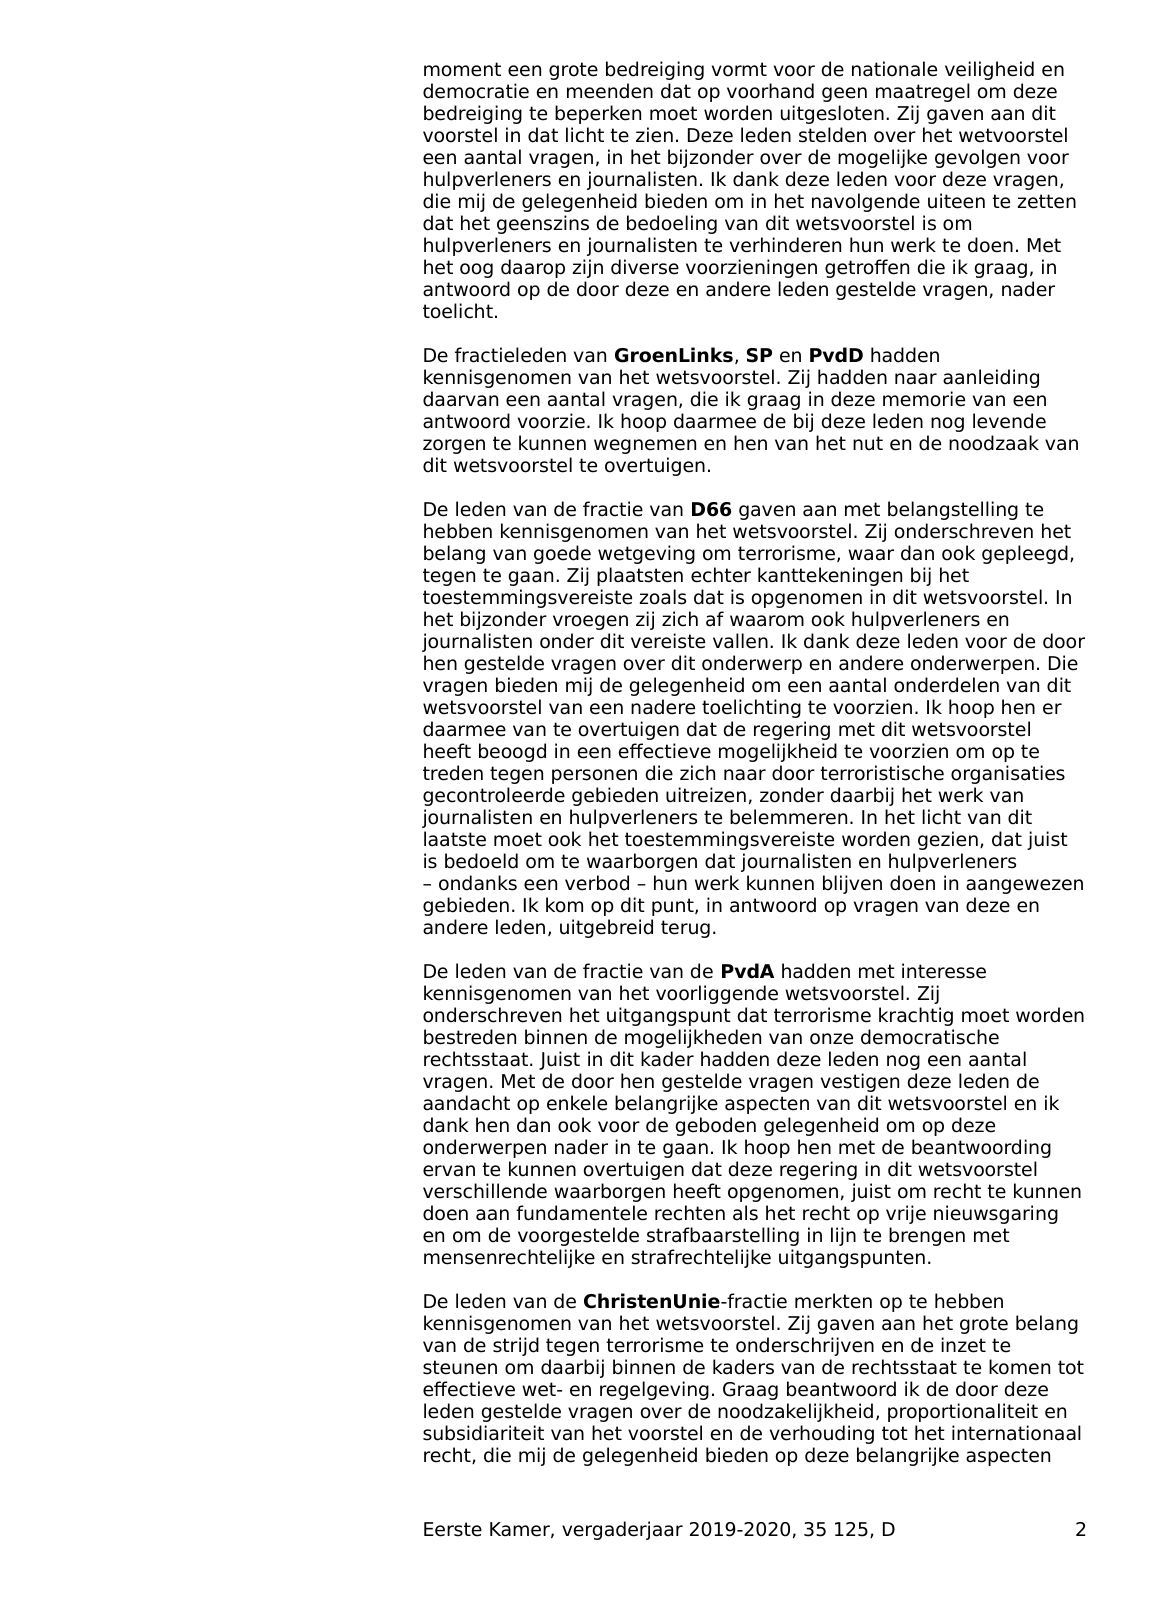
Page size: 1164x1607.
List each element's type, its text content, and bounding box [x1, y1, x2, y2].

text De leden van de ChristenUnie-fractie merkten op te hebben kennisgenomen van het wetsvoorstel. Zij gaven aan het grote belang van de strijd tegen terrorisme te onderschrijven en de inzet te steunen om daarbij binnen de kaders van de rechtsstaat te komen tot effectieve wet- en regelgeving. Graag beantwoord ik de door deze leden gestelde vragen over de noodzakelijkheid, proportionaliteit en subsidiariteit van het voorstel en de verhouding tot het internationaal recht, die mij de gelegenheid bieden op deze belangrijke aspecten [422, 1291, 1087, 1467]
text De leden van de fractie van D66 gaven aan met belangstelling te hebben kennisgenomen van het wetsvoorstel. Zij onderschreven het belang van goede wetgeving om terrorisme, waar dan ook gepleegd, tegen te gaan. Zij plaatsten echter kanttekeningen bij het toestemmingsvereiste zoals dat is opgenomen in dit wetsvoorstel. In het bijzonder vroegen zij zich af waarom ook hulpverleners en journalisten onder dit vereiste vallen. Ik dank deze leden voor de door hen gestelde vragen over dit onderwerp en andere onderwerpen. Die vragen bieden mij de gelegenheid om een aantal onderdelen van dit wetsvoorstel van een nadere toelichting te voorzien. Ik hoop hen er daarmee van te overtuigen dat de regering met dit wetsvoorstel heeft beoogd in een effectieve mogelijkheid te voorzien om op te treden tegen personen die zich naar door terroristische organisaties gecontroleerde gebieden uitreizen, zonder daarbij het werk van journalisten en hulpverleners te belemmeren. In het licht van dit laatste moet ook het toestemmingsvereiste worden gezien, dat juist is bedoeld om te waarborgen dat journalisten en hulpverleners – ondanks een verbod – hun werk kunnen blijven doen in aangewezen gebieden. Ik kom op dit punt, in antwoord op vragen van deze en andere leden, uitgebreid terug. [422, 499, 1087, 939]
text De fractieleden van GroenLinks, SP en PvdD hadden kennisgenomen van het wetsvoorstel. Zij hadden naar aanleiding daarvan een aantal vragen, die ik graag in deze memorie van een antwoord voorzie. Ik hoop daarmee de bij deze leden nog levende zorgen te kunnen wegnemen en hen van het nut en de noodzaak van dit wetsvoorstel te overtuigen. [422, 345, 1087, 477]
text De leden van de fractie van de PvdA hadden met interesse kennisgenomen van het voorliggende wetsvoorstel. Zij onderschreven het uitgangspunt dat terrorisme krachtig moet worden bestreden binnen de mogelijkheden van onze democratische rechtsstaat. Juist in dit kader hadden deze leden nog een aantal vragen. Met de door hen gestelde vragen vestigen deze leden de aandacht op enkele belangrijke aspecten van dit wetsvoorstel en ik dank hen dan ook voor de geboden gelegenheid om op deze onderwerpen nader in te gaan. Ik hoop hen met de beantwoording ervan te kunnen overtuigen dat deze regering in dit wetsvoorstel verschillende waarborgen heeft opgenomen, juist om recht te kunnen doen aan fundamentele rechten als het recht op vrije nieuwsgaring en om de voorgestelde strafbaarstelling in lijn te brengen met mensenrechtelijke en strafrechtelijke uitgangspunten. [422, 961, 1087, 1268]
text moment een grote bedreiging vormt voor de nationale veiligheid en democratie en meenden dat op voorhand geen maatregel om deze bedreiging te beperken moet worden uitgesloten. Zij gaven aan dit voorstel in dat licht te zien. Deze leden stelden over het wetvoorstel een aantal vragen, in het bijzonder over de mogelijke gevolgen voor hulpverleners en journalisten. Ik dank deze leden voor deze vragen, die mij de gelegenheid bieden om in het navolgende uiteen te zetten dat het geenszins de bedoeling van dit wetsvoorstel is om hulpverleners en journalisten te verhinderen hun werk te doen. Met het oog daarop zijn diverse voorzieningen getroffen die ik graag, in antwoord op de door deze en andere leden gestelde vragen, nader toelicht. [422, 59, 1087, 323]
